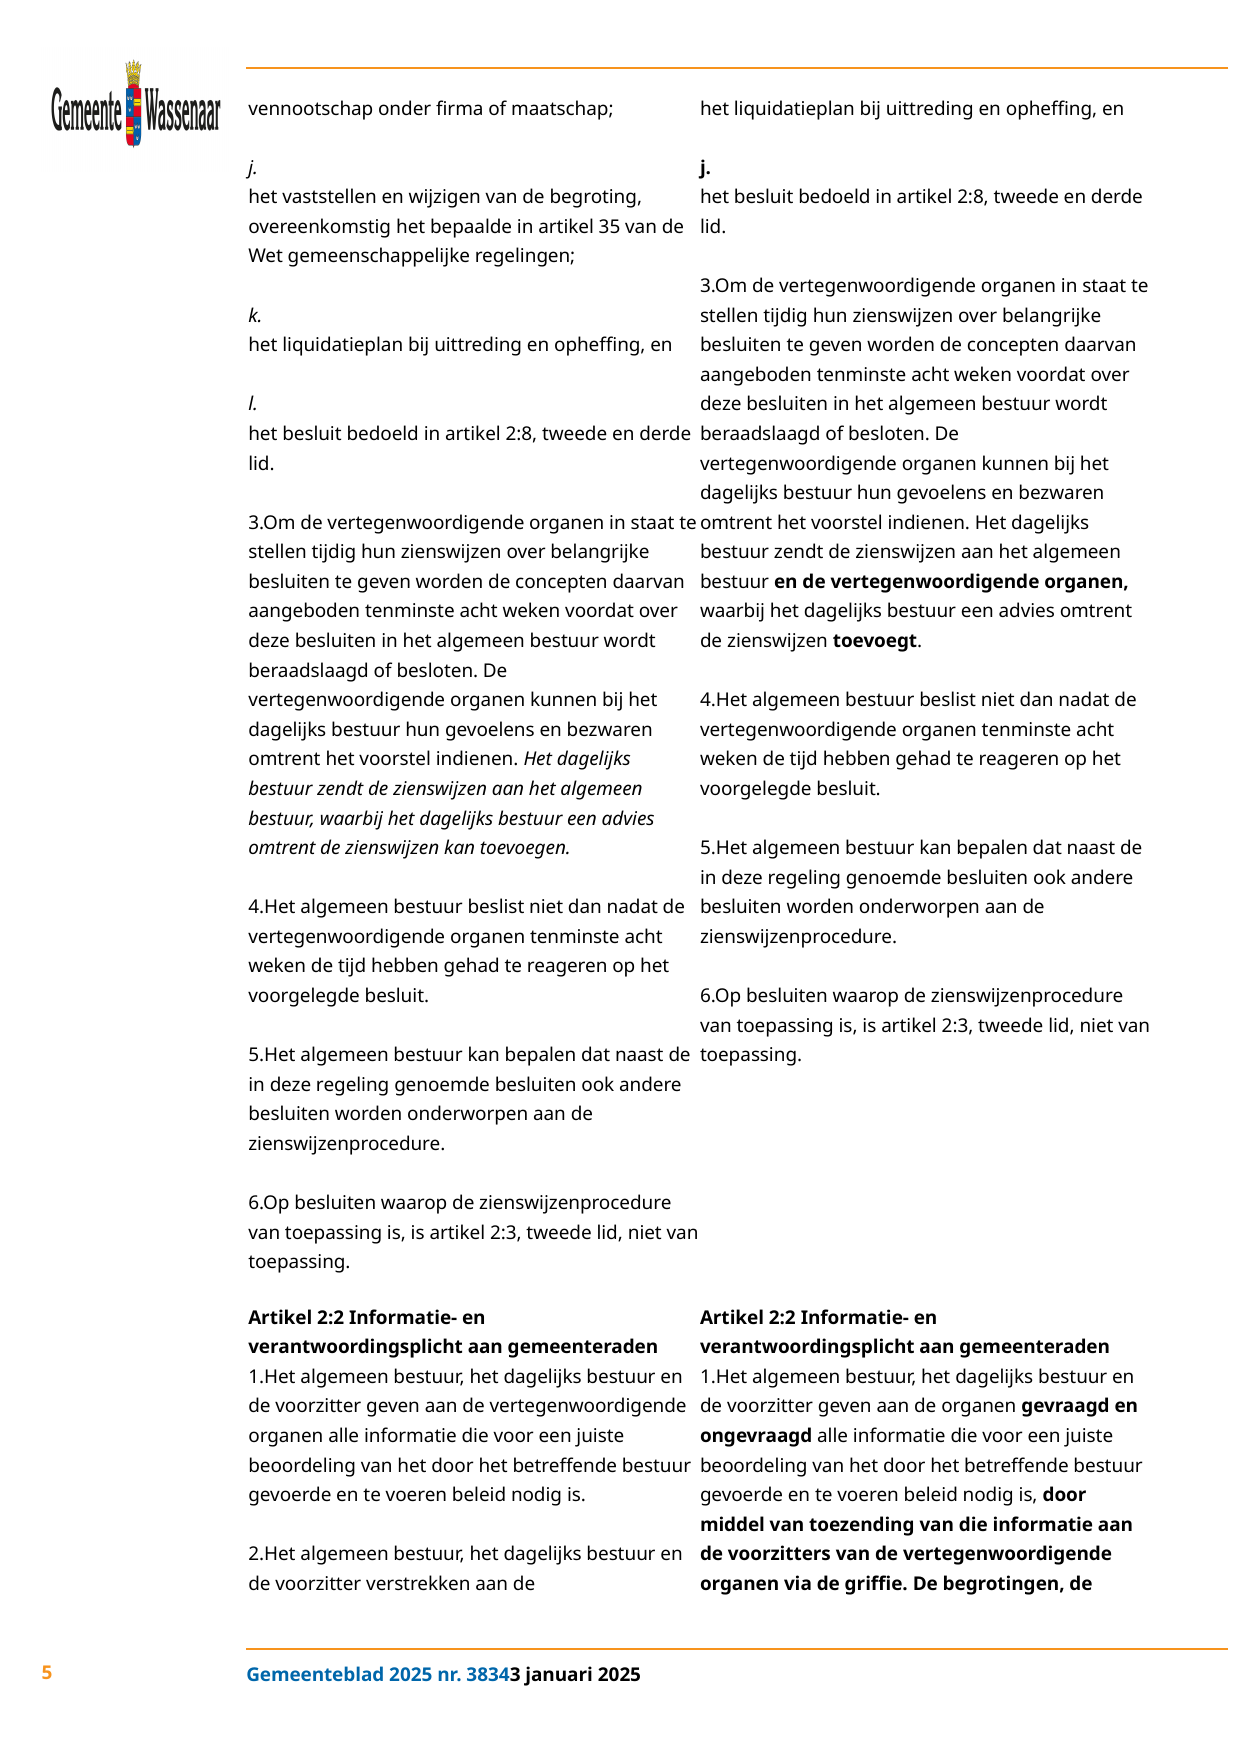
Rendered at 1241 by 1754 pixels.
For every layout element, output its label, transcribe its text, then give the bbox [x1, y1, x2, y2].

table_cell vennootschap onder firma of maatschap; j. het vaststellen en wijzigen van de begroting, overeenkomstig het bepaalde in artikel 35 van de Wet gemeenschappelijke regelingen; k. het liquidatieplan bij uittreding en opheffing, en l. het besluit bedoeld in artikel 2:8, tweede en derde lid. 3.Om de vertegenwoordigende organen in staat te stellen tijdig hun zienswijzen over belangrijke besluiten te geven worden de concepten daarvan aangeboden tenminste acht weken voordat over deze besluiten in het algemeen bestuur wordt beraadslaagd of besloten. De vertegenwoordigende organen kunnen bij het dagelijks bestuur hun gevoelens en bezwaren omtrent het voorstel indienen. Het dagelijks bestuur zendt de zienswijzen aan het algemeen bestuur, waarbij het dagelijks bestuur een advies omtrent de zienswijzen kan toevoegen. 4.Het algemeen bestuur beslist niet dan nadat de vertegenwoordigende organen tenminste acht weken de tijd hebben gehad te reageren op het voorgelegde besluit. 5.Het algemeen bestuur kan bepalen dat naast de in deze regeling genoemde besluiten ook andere besluiten worden onderworpen aan de zienswijzenprocedure. 6.Op besluiten waarop de zienswijzenprocedure van toepassing is, is artikel 2:3, tweede lid, niet van toepassing. [248, 95, 700, 1304]
table_cell het liquidatieplan bij uittreding en opheffing, en j. het besluit bedoeld in artikel 2:8, tweede en derde lid. 3.Om de vertegenwoordigende organen in staat te stellen tijdig hun zienswijzen over belangrijke besluiten te geven worden de concepten daarvan aangeboden tenminste acht weken voordat over deze besluiten in het algemeen bestuur wordt beraadslaagd of besloten. De vertegenwoordigende organen kunnen bij het dagelijks bestuur hun gevoelens en bezwaren omtrent het voorstel indienen. Het dagelijks bestuur zendt de zienswijzen aan het algemeen bestuur en de vertegenwoordigende organen, waarbij het dagelijks bestuur een advies omtrent de zienswijzen toevoegt. 4.Het algemeen bestuur beslist niet dan nadat de vertegenwoordigende organen tenminste acht weken de tijd hebben gehad te reageren op het voorgelegde besluit. 5.Het algemeen bestuur kan bepalen dat naast de in deze regeling genoemde besluiten ook andere besluiten worden onderworpen aan de zienswijzenprocedure. 6.Op besluiten waarop de zienswijzenprocedure van toepassing is, is artikel 2:3, tweede lid, niet van toepassing. [700, 95, 1152, 1304]
table_cell Artikel 2:2 Informatie- en verantwoordingsplicht aan gemeenteraden 1.Het algemeen bestuur, het dagelijks bestuur en de voorzitter geven aan de vertegenwoordigende organen alle informatie die voor een juiste beoordeling van het door het betreffende bestuur gevoerde en te voeren beleid nodig is. 2.Het algemeen bestuur, het dagelijks bestuur en de voorzitter verstrekken aan de [248, 1304, 700, 1596]
picture [41, 47, 231, 172]
table_cell Artikel 2:2 Informatie- en verantwoordingsplicht aan gemeenteraden 1.Het algemeen bestuur, het dagelijks bestuur en de voorzitter geven aan de organen gevraagd en ongevraagd alle informatie die voor een juiste beoordeling van het door het betreffende bestuur gevoerde en te voeren beleid nodig is, door middel van toezending van die informatie aan de voorzitters van de vertegenwoordigende organen via de griffie. De begrotingen, de [700, 1304, 1152, 1596]
